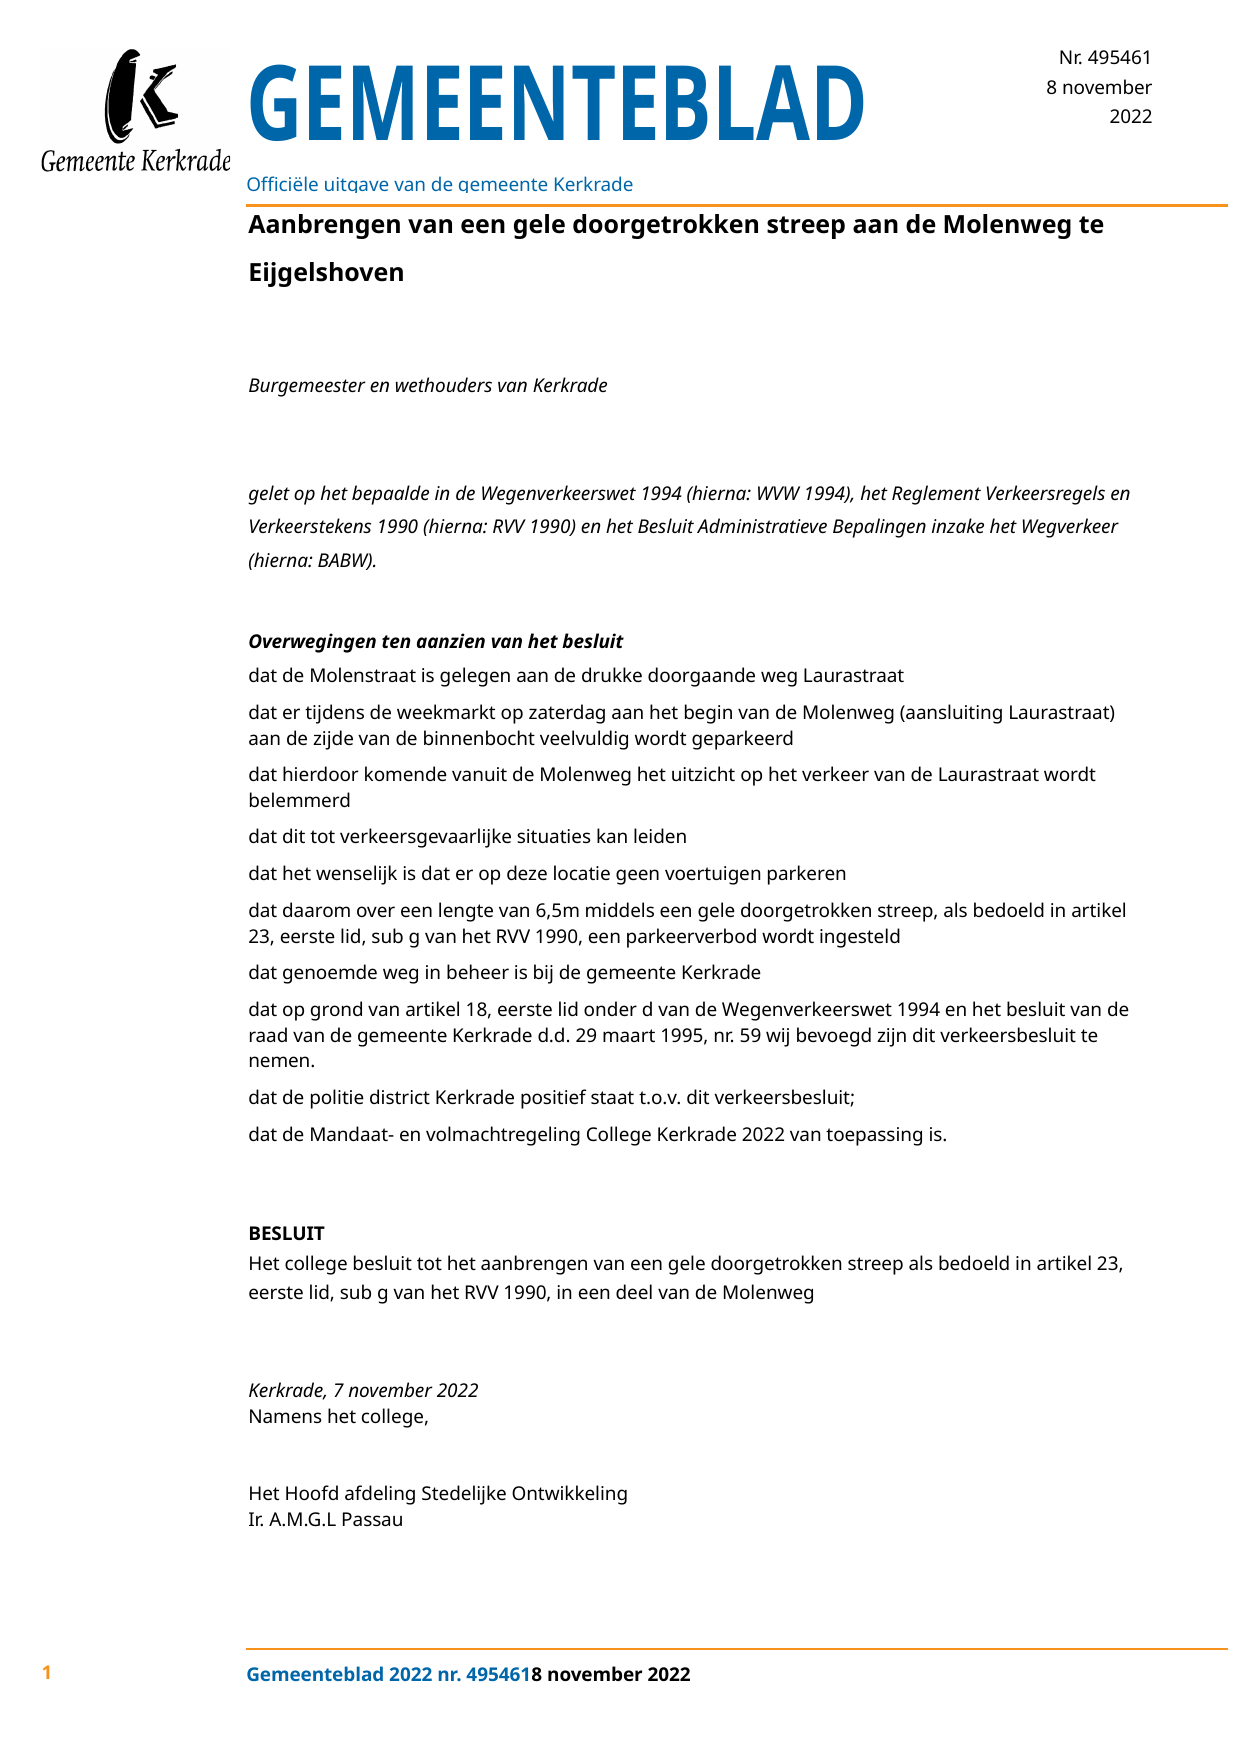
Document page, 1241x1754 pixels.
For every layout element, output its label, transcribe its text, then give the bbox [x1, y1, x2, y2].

text dat genoemde weg in beheer is bij de gemeente Kerkrade [248, 959, 1152, 985]
text dat het wenselijk is dat er op deze locatie geen voertuigen parkeren [248, 860, 1152, 886]
text Het college besluit tot het aanbrengen van een gele doorgetrokken streep als bedoeld in artikel 23, eerste lid, sub g van het RVV 1990, in een deel van de Molenweg [248, 1250, 1152, 1305]
text dat dit tot verkeersgevaarlijke situaties kan leiden [248, 824, 1152, 849]
text Aanbrengen van een gele doorgetrokken streep aan de Molenweg te Eijgelshoven [248, 207, 1152, 288]
text Burgemeester en wethouders van Kerkrade [248, 372, 1152, 398]
picture [41, 47, 231, 172]
text Namens het college, [248, 1403, 1152, 1429]
text dat daarom over een lengte van 6,5m middels een gele doorgetrokken streep, als bedoeld in artikel 23, eerste lid, sub g van het RVV 1990, een parkeerverbod wordt ingesteld [248, 897, 1152, 948]
text dat hierdoor komende vanuit de Molenweg het uitzicht op het verkeer van de Laurastraat wordt belemmerd [248, 761, 1152, 813]
text dat er tijdens de weekmarkt op zaterdag aan het begin van de Molenweg (aansluiting Laurastraat) aan de zijde van de binnenbocht veelvuldig wordt geparkeerd [248, 699, 1152, 750]
text BESLUIT [248, 1220, 1152, 1246]
text dat de Mandaat- en volmachtregeling College Kerkrade 2022 van toepassing is. [248, 1121, 1152, 1147]
text Ir. A.M.G.L Passau [248, 1506, 1152, 1532]
text dat op grond van artikel 18, eerste lid onder d van de Wegenverkeerswet 1994 en het besluit van de raad van de gemeente Kerkrade d.d. 29 maart 1995, nr. 59 wij bevoegd zijn dit verkeersbesluit te nemen. [248, 996, 1152, 1073]
text Kerkrade, 7 november 2022 [248, 1378, 1152, 1403]
text Het Hoofd afdeling Stedelijke Ontwikkeling [248, 1481, 1152, 1506]
text dat de Molenstraat is gelegen aan de drukke doorgaande weg Laurastraat [248, 662, 1152, 688]
text Overwegingen ten aanzien van het besluit [248, 628, 1152, 654]
text dat de politie district Kerkrade positief staat t.o.v. dit verkeersbesluit; [248, 1084, 1152, 1110]
text gelet op het bepaalde in de Wegenverkeerswet 1994 (hierna: WVW 1994), het Reglement Verkeersregels en Verkeerstekens 1990 (hierna: RVV 1990) en het Besluit Administratieve Bepalingen inzake het Wegverkeer (hierna: BABW). [248, 480, 1152, 573]
